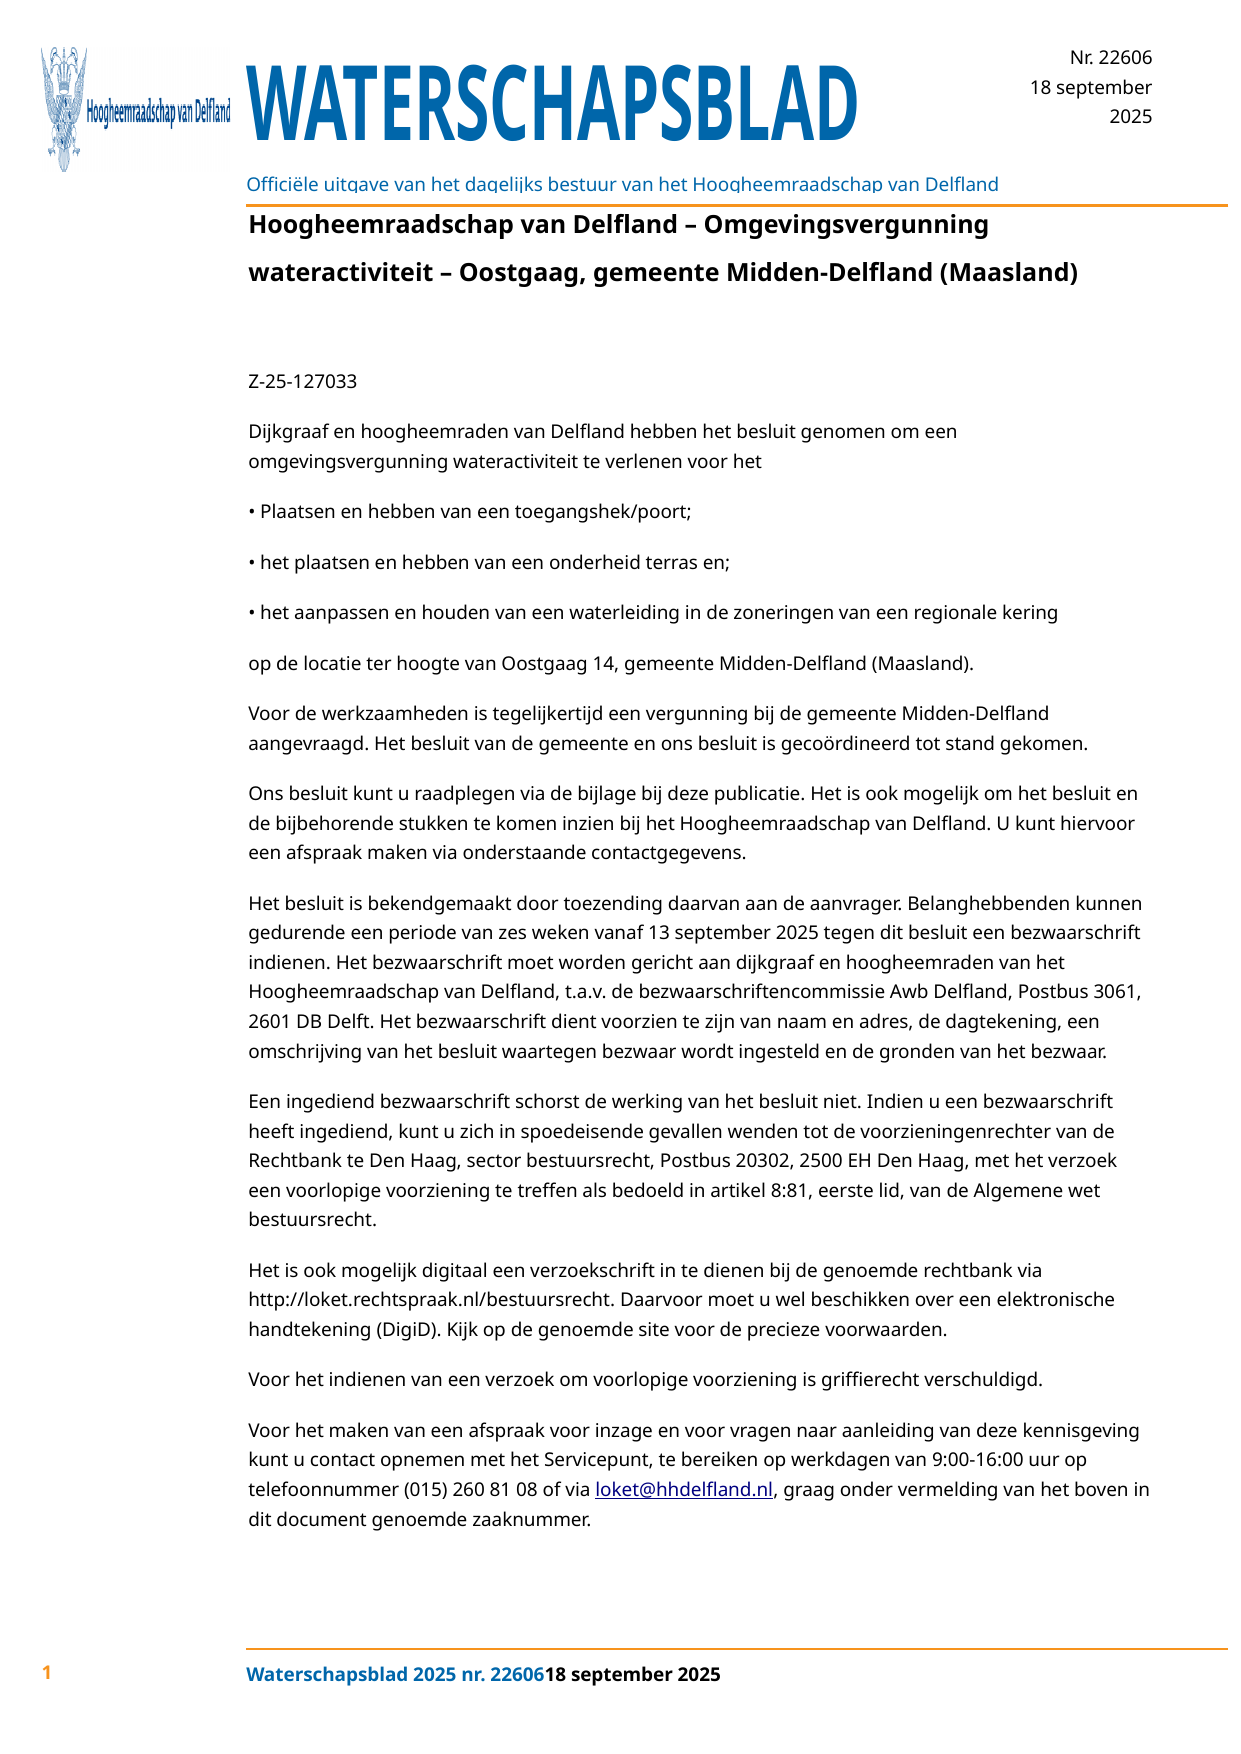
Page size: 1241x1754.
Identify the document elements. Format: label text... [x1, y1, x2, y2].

text Voor de werkzaamheden is tegelijkertijd een vergunning bij de gemeente Midden-Delfland aangevraagd. Het besluit van de gemeente en ons besluit is gecoördineerd tot stand gekomen. [248, 700, 1152, 756]
picture [41, 47, 231, 172]
text Z-25-127033 [248, 368, 1152, 394]
text • het aanpassen en houden van een waterleiding in de zoneringen van een regionale kering [248, 599, 1152, 625]
text Het is ook mogelijk digitaal een verzoekschrift in te dienen bij de genoemde rechtbank via http://loket.rechtspraak.nl/bestuursrecht. Daarvoor moet u wel beschikken over een elektronische handtekening (DigiD). Kijk op de genoemde site voor de precieze voorwaarden. [248, 1257, 1152, 1342]
text Dijkgraaf en hoogheemraden van Delfland hebben het besluit genomen om een omgevingsvergunning wateractiviteit te verlenen voor het [248, 419, 1152, 474]
text Voor het maken van een afspraak voor inzage en voor vragen naar aanleiding van deze kennisgeving kunt u contact opnemen met het Servicepunt, te bereiken op werkdagen van 9:00-16:00 uur op telefoonnummer (015) 260 81 08 of via loket@hhdelfland.nl, graag onder vermelding van het boven in dit document genoemde zaaknummer. [248, 1417, 1152, 1532]
text Voor het indienen van een verzoek om voorlopige voorziening is griffierecht verschuldigd. [248, 1367, 1152, 1392]
text op de locatie ter hoogte van Oostgaag 14, gemeente Midden-Delfland (Maasland). [248, 650, 1152, 676]
text • Plaatsen en hebben van een toegangshek/poort; [248, 499, 1152, 524]
text Ons besluit kunt u raadplegen via de bijlage bij deze publicatie. Het is ook mogelijk om het besluit en de bijbehorende stukken te komen inzien bij het Hoogheemraadschap van Delfland. U kunt hiervoor een afspraak maken via onderstaande contactgegevens. [248, 780, 1152, 865]
text Hoogheemraadschap van Delfland – Omgevingsvergunning wateractiviteit – Oostgaag, gemeente Midden-Delfland (Maasland) [248, 207, 1152, 288]
text Het besluit is bekendgemaakt door toezending daarvan aan de aanvrager. Belanghebbenden kunnen gedurende een periode van zes weken vanaf 13 september 2025 tegen dit besluit een bezwaarschrift indienen. Het bezwaarschrift moet worden gericht aan dijkgraaf en hoogheemraden van het Hoogheemraadschap van Delfland, t.a.v. de bezwaarschriftencommissie Awb Delfland, Postbus 3061, 2601 DB Delft. Het bezwaarschrift dient voorzien te zijn van naam en adres, de dagtekening, een omschrijving van het besluit waartegen bezwaar wordt ingesteld en de gronden van het bezwaar. [248, 890, 1152, 1064]
text • het plaatsen en hebben van een onderheid terras en; [248, 549, 1152, 575]
text Een ingediend bezwaarschrift schorst de werking van het besluit niet. Indien u een bezwaarschrift heeft ingediend, kunt u zich in spoedeisende gevallen wenden tot de voorzieningenrechter van de Rechtbank te Den Haag, sector bestuursrecht, Postbus 20302, 2500 EH Den Haag, met het verzoek een voorlopige voorziening te treffen als bedoeld in artikel 8:81, eerste lid, van de Algemene wet bestuursrecht. [248, 1088, 1152, 1232]
